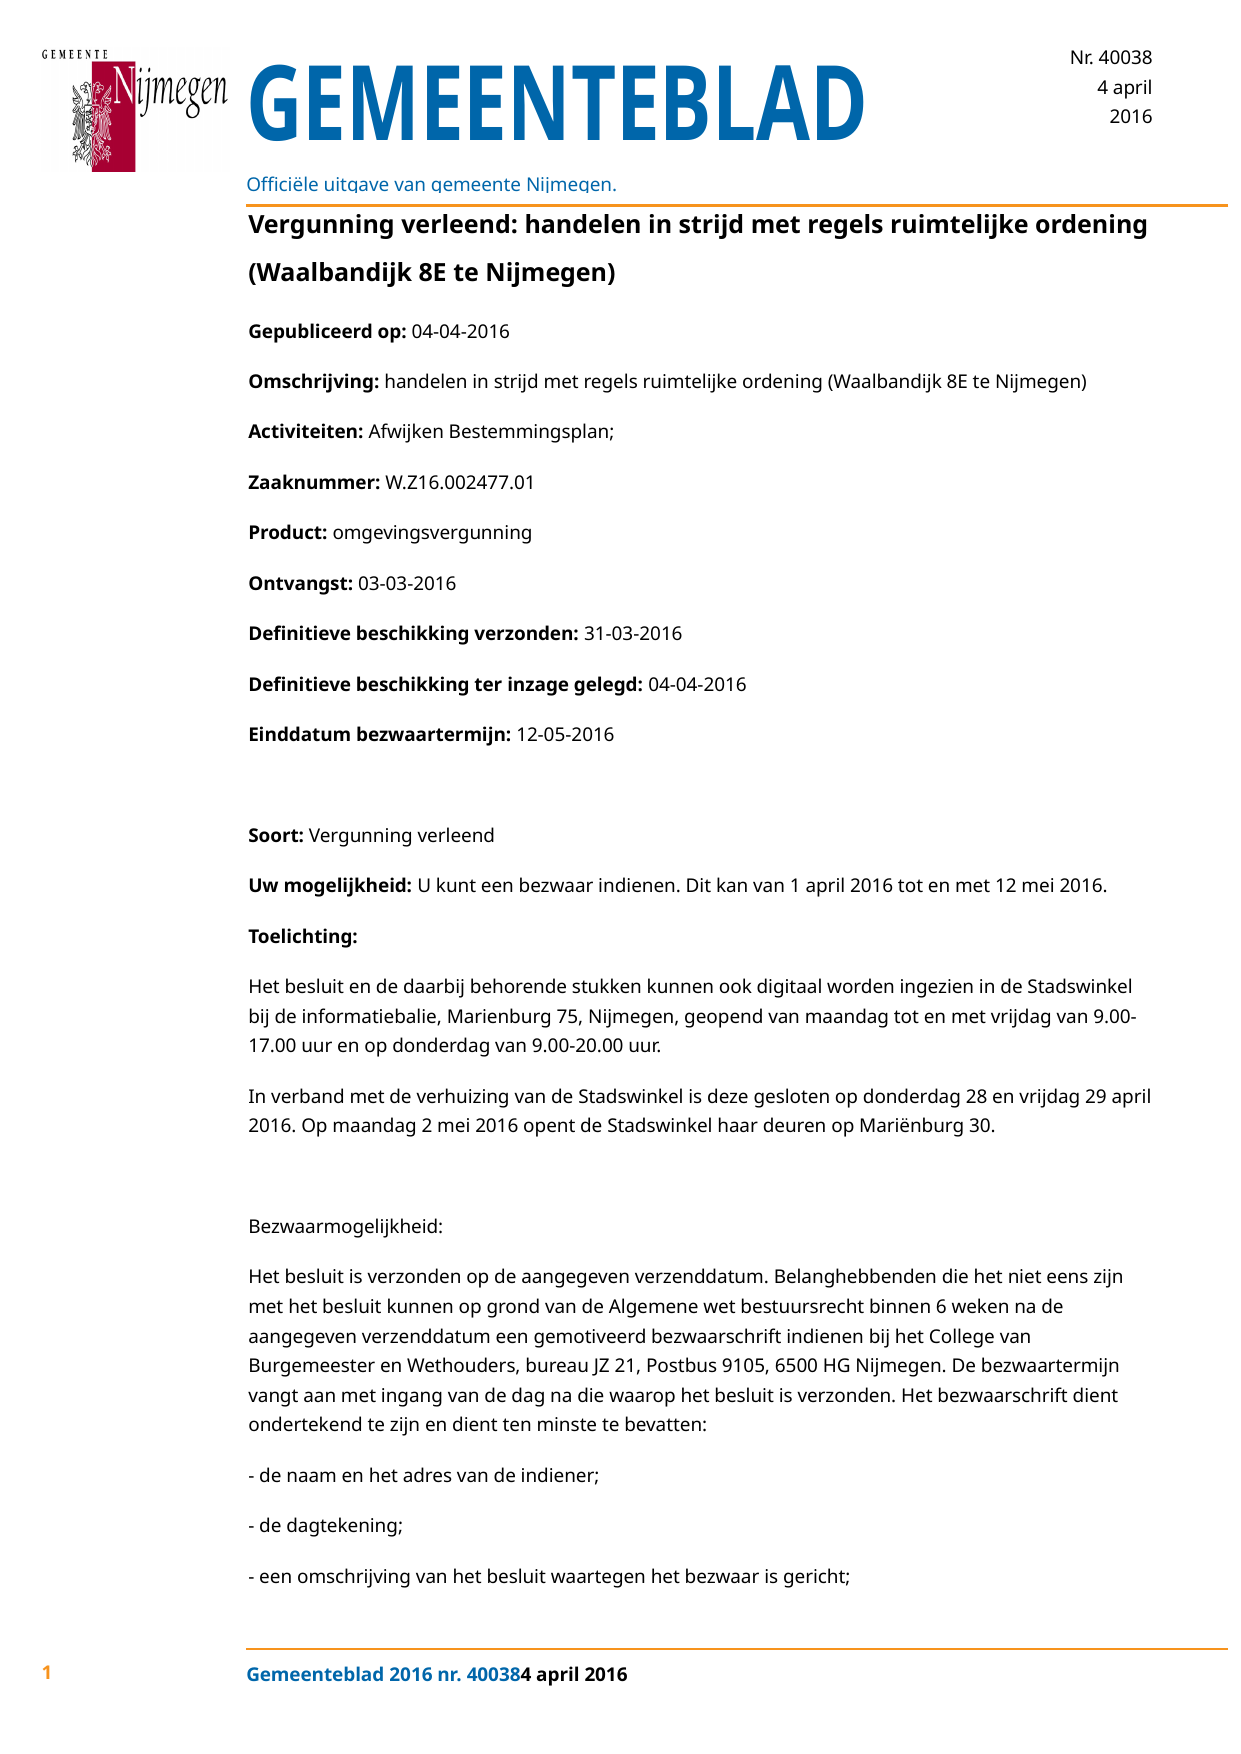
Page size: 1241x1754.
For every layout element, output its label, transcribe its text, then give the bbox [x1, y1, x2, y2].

text Het besluit en de daarbij behorende stukken kunnen ook digitaal worden ingezien in de Stadswinkel bij de informatiebalie, Marienburg 75, Nijmegen, geopend van maandag tot en met vrijdag van 9.00-17.00 uur en op donderdag van 9.00-20.00 uur. [248, 973, 1152, 1058]
text - de naam en het adres van de indiener; [248, 1462, 1152, 1488]
text Omschrijving: handelen in strijd met regels ruimtelijke ordening (Waalbandijk 8E te Nijmegen) [248, 368, 1152, 394]
text Toelichting: [248, 923, 1152, 949]
text Gepubliceerd op: 04-04-2016 [248, 318, 1152, 344]
text Product: omgevingsvergunning [248, 519, 1152, 545]
text - de dagtekening; [248, 1512, 1152, 1538]
text Het besluit is verzonden op de aangegeven verzenddatum. Belanghebbenden die het niet eens zijn met het besluit kunnen op grond van de Algemene wet bestuursrecht binnen 6 weken na de aangegeven verzenddatum een gemotiveerd bezwaarschrift indienen bij het College van Burgemeester en Wethouders, bureau JZ 21, Postbus 9105, 6500 HG Nijmegen. De bezwaartermijn vangt aan met ingang van de dag na die waarop het besluit is verzonden. Het bezwaarschrift dient ondertekend te zijn en dient ten minste te bevatten: [248, 1264, 1152, 1437]
text Ontvangst: 03-03-2016 [248, 570, 1152, 596]
text Bezwaarmogelijkheid: [248, 1213, 1152, 1239]
text - een omschrijving van het besluit waartegen het bezwaar is gericht; [248, 1563, 1152, 1589]
text Definitieve beschikking verzonden: 31-03-2016 [248, 620, 1152, 646]
text Vergunning verleend: handelen in strijd met regels ruimtelijke ordening (Waalbandijk 8E te Nijmegen) [248, 207, 1152, 288]
picture [41, 47, 231, 172]
text Uw mogelijkheid: U kunt een bezwaar indienen. Dit kan van 1 april 2016 tot en met 12 mei 2016. [248, 872, 1152, 898]
text Einddatum bezwaartermijn: 12-05-2016 [248, 721, 1152, 747]
text In verband met de verhuizing van de Stadswinkel is deze gesloten op donderdag 28 en vrijdag 29 april 2016. Op maandag 2 mei 2016 opent de Stadswinkel haar deuren op Mariënburg 30. [248, 1083, 1152, 1138]
text Definitieve beschikking ter inzage gelegd: 04-04-2016 [248, 671, 1152, 697]
text Zaaknummer: W.Z16.002477.01 [248, 469, 1152, 495]
text Soort: Vergunning verleend [248, 822, 1152, 848]
text Activiteiten: Afwijken Bestemmingsplan; [248, 419, 1152, 444]
